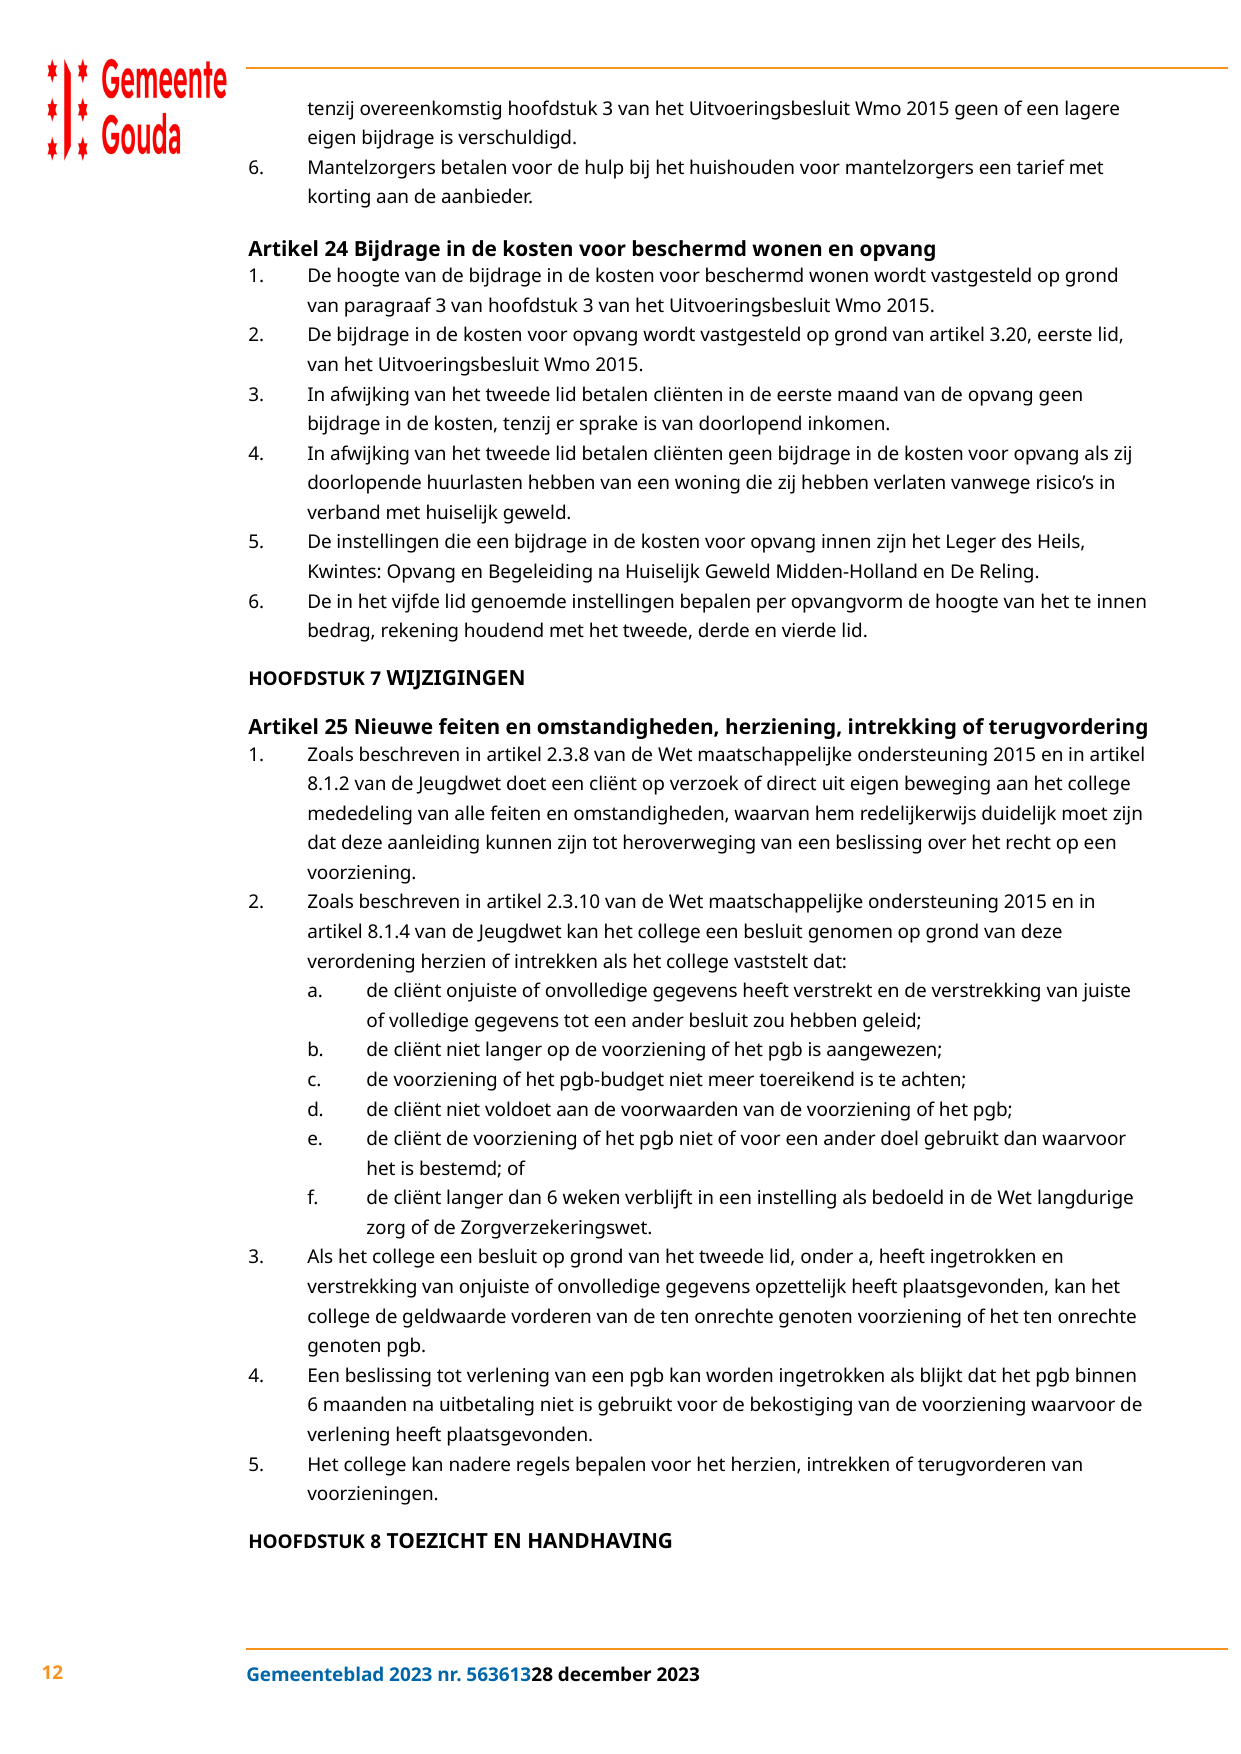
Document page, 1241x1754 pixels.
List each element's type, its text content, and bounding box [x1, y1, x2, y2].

list Als het college een besluit op grond van het tweede lid, onder a, heeft ingetrokken en verstrekking van onjuiste of onvolledige gegevens opzettelijk heeft plaatsgevonden, kan het college de geldwaarde vorderen van de ten onrechte genoten voorziening of het ten onrechte genoten pgb. [248, 1244, 1152, 1358]
text Artikel 24 Bijdrage in de kosten voor beschermd wonen en opvang [248, 234, 1152, 262]
picture [41, 47, 231, 172]
list Een beslissing tot verlening van een pgb kan worden ingetrokken als blijkt dat het pgb binnen 6 maanden na uitbetaling niet is gebruikt voor de bekostiging van de voorziening waarvoor de verlening heeft plaatsgevonden. [248, 1362, 1152, 1447]
list Mantelzorgers betalen voor de hulp bij het huishouden voor mantelzorgers een tarief met korting aan de aanbieder. [248, 154, 1152, 209]
list de cliënt de voorziening of het pgb niet of voor een ander doel gebruikt dan waarvoor het is bestemd; of [307, 1125, 1152, 1181]
list De hoogte van de bijdrage in de kosten voor beschermd wonen wordt vastgesteld op grond van paragraaf 3 van hoofdstuk 3 van het Uitvoeringsbesluit Wmo 2015. [248, 262, 1152, 318]
list De instellingen die een bijdrage in de kosten voor opvang innen zijn het Leger des Heils, Kwintes: Opvang en Begeleiding na Huiselijk Geweld Midden-Holland en De Reling. [248, 529, 1152, 584]
list de cliënt niet voldoet aan de voorwaarden van de voorziening of het pgb; [307, 1096, 1152, 1121]
list De bijdrage in de kosten voor opvang wordt vastgesteld op grond van artikel 3.20, eerste lid, van het Uitvoeringsbesluit Wmo 2015. [248, 322, 1152, 377]
list Zoals beschreven in artikel 2.3.8 van de Wet maatschappelijke ondersteuning 2015 en in artikel 8.1.2 van de Jeugdwet doet een cliënt op verzoek of direct uit eigen beweging aan het college mededeling van alle feiten en omstandigheden, waarvan hem redelijkerwijs duidelijk moet zijn dat deze aanleiding kunnen zijn tot heroverweging van een beslissing over het recht op een voorziening. [248, 741, 1152, 885]
list tenzij overeenkomstig hoofdstuk 3 van het Uitvoeringsbesluit Wmo 2015 geen of een lagere eigen bijdrage is verschuldigd. [248, 95, 1152, 150]
list de cliënt onjuiste of onvolledige gegevens heeft verstrekt en de verstrekking van juiste of volledige gegevens tot een ander besluit zou hebben geleid; [307, 977, 1152, 1033]
list Het college kan nadere regels bepalen voor het herzien, intrekken of terugvorderen van voorzieningen. [248, 1451, 1152, 1506]
list In afwijking van het tweede lid betalen cliënten geen bijdrage in de kosten voor opvang als zij doorlopende huurlasten hebben van een woning die zij hebben verlaten vanwege risico’s in verband met huiselijk geweld. [248, 440, 1152, 525]
text HOOFDSTUK 8 TOEZICHT EN HANDHAVING [248, 1526, 1152, 1554]
list De in het vijfde lid genoemde instellingen bepalen per opvangvorm de hoogte van het te innen bedrag, rekening houdend met het tweede, derde en vierde lid. [248, 588, 1152, 643]
list In afwijking van het tweede lid betalen cliënten in de eerste maand van de opvang geen bijdrage in de kosten, tenzij er sprake is van doorlopend inkomen. [248, 381, 1152, 436]
list Zoals beschreven in artikel 2.3.10 van de Wet maatschappelijke ondersteuning 2015 en in artikel 8.1.4 van de Jeugdwet kan het college een besluit genomen op grond van deze verordening herzien of intrekken als het college vaststelt dat: [248, 889, 1152, 973]
text Artikel 25 Nieuwe feiten en omstandigheden, herziening, intrekking of terugvordering [248, 712, 1152, 741]
list de cliënt langer dan 6 weken verblijft in een instelling als bedoeld in de Wet langdurige zorg of de Zorgverzekeringswet. [307, 1184, 1152, 1240]
list de cliënt niet langer op de voorziening of het pgb is aangewezen; [307, 1037, 1152, 1062]
text HOOFDSTUK 7 WIJZIGINGEN [248, 663, 1152, 691]
list de voorziening of het pgb-budget niet meer toereikend is te achten; [307, 1066, 1152, 1092]
